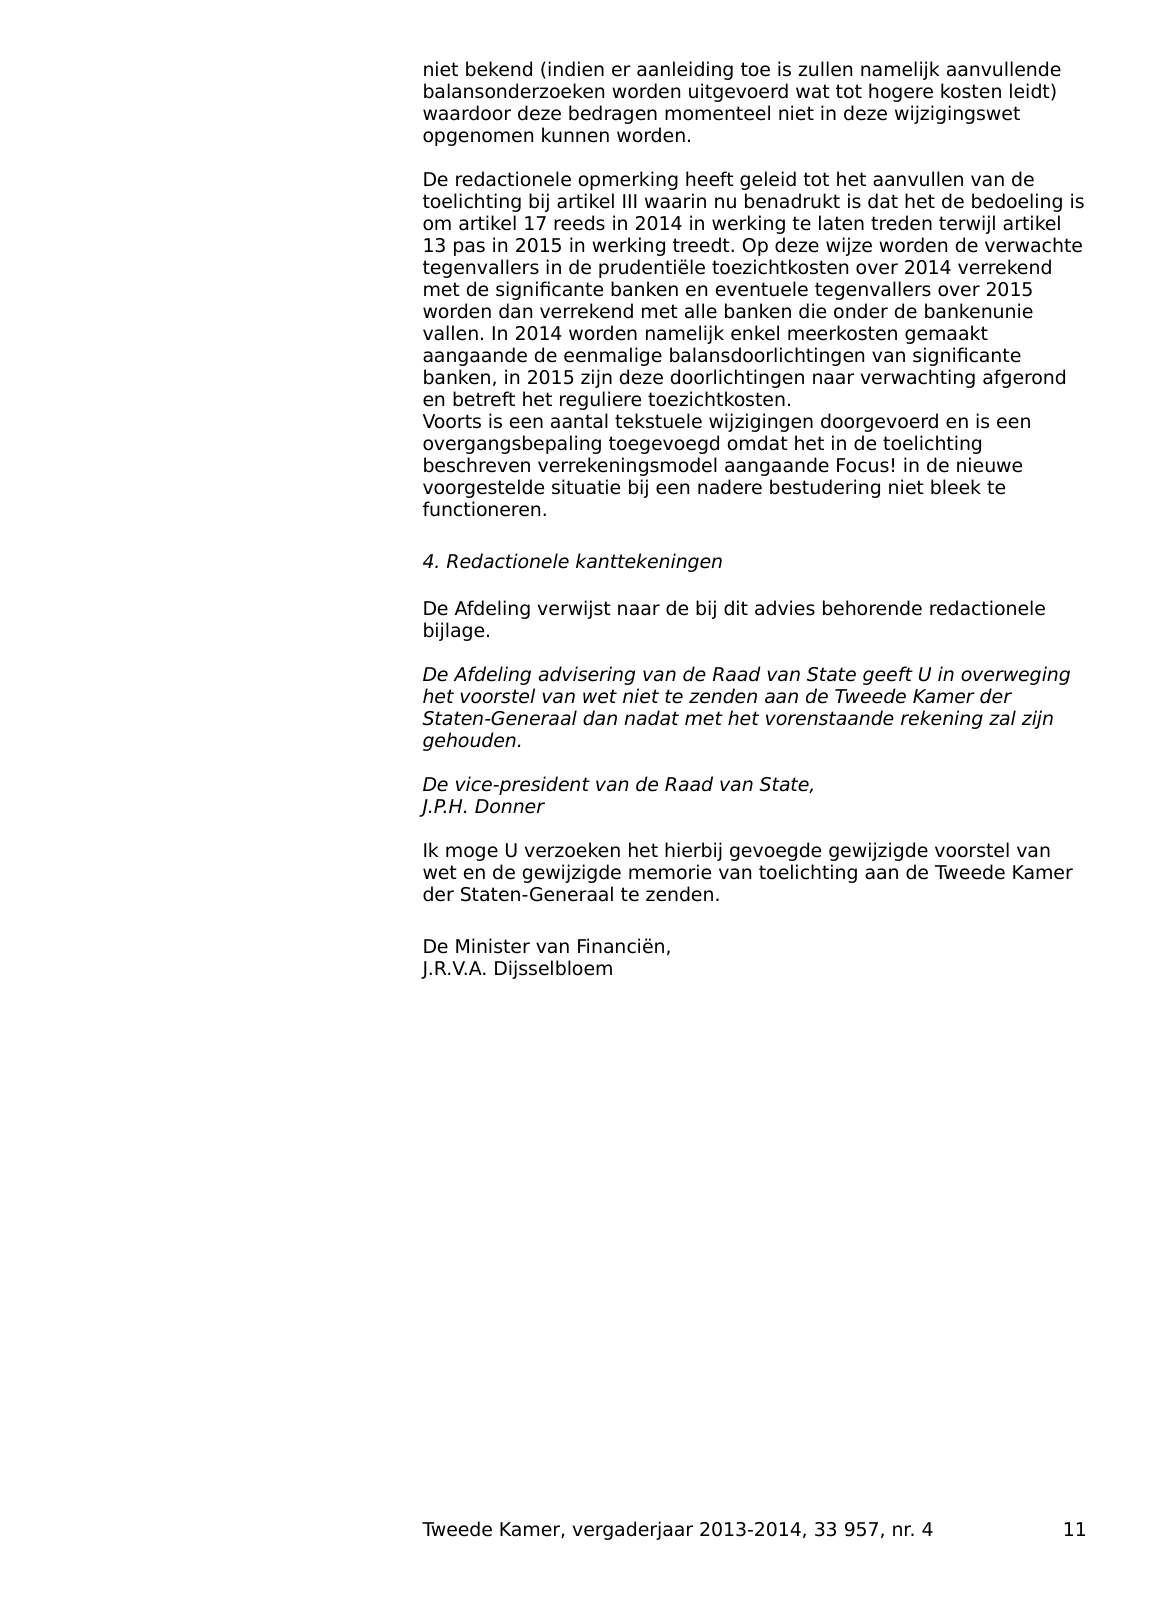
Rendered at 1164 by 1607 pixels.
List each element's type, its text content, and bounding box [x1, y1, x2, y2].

text De redactionele opmerking heeft geleid tot het aanvullen van de toelichting bij artikel III waarin nu benadrukt is dat het de bedoeling is om artikel 17 reeds in 2014 in werking te laten treden terwijl artikel 13 pas in 2015 in werking treedt. Op deze wijze worden de verwachte tegenvallers in de prudentiële toezichtkosten over 2014 verrekend met de significante banken en eventuele tegenvallers over 2015 worden dan verrekend met alle banken die onder de bankenunie vallen. In 2014 worden namelijk enkel meerkosten gemaakt aangaande de eenmalige balansdoorlichtingen van significante banken, in 2015 zijn deze doorlichtingen naar verwachting afgerond en betreft het reguliere toezichtkosten. [422, 169, 1087, 411]
text De Minister van Financiën, J.R.V.A. Dijsselbloem [422, 936, 1087, 980]
text J.P.H. Donner [422, 796, 1087, 818]
text Ik moge U verzoeken het hierbij gevoegde gewijzigde voorstel van wet en de gewijzigde memorie van toelichting aan de Tweede Kamer der Staten-Generaal te zenden. [422, 840, 1087, 906]
text De Afdeling verwijst naar de bij dit advies behorende redactionele bijlage. [422, 598, 1087, 642]
text Voorts is een aantal tekstuele wijzigingen doorgevoerd en is een overgangsbepaling toegevoegd omdat het in de toelichting beschreven verrekeningsmodel aangaande Focus! in de nieuwe voorgestelde situatie bij een nadere bestudering niet bleek te functioneren. [422, 411, 1087, 521]
text De vice-president van de Raad van State, [422, 774, 1087, 796]
subtitle 4. Redactionele kanttekeningen [422, 551, 1087, 573]
text niet bekend (indien er aanleiding toe is zullen namelijk aanvullende balansonderzoeken worden uitgevoerd wat tot hogere kosten leidt) waardoor deze bedragen momenteel niet in deze wijzigingswet opgenomen kunnen worden. [422, 59, 1087, 147]
text De Afdeling advisering van de Raad van State geeft U in overweging het voorstel van wet niet te zenden aan de Tweede Kamer der Staten-Generaal dan nadat met het vorenstaande rekening zal zijn gehouden. [422, 664, 1087, 752]
